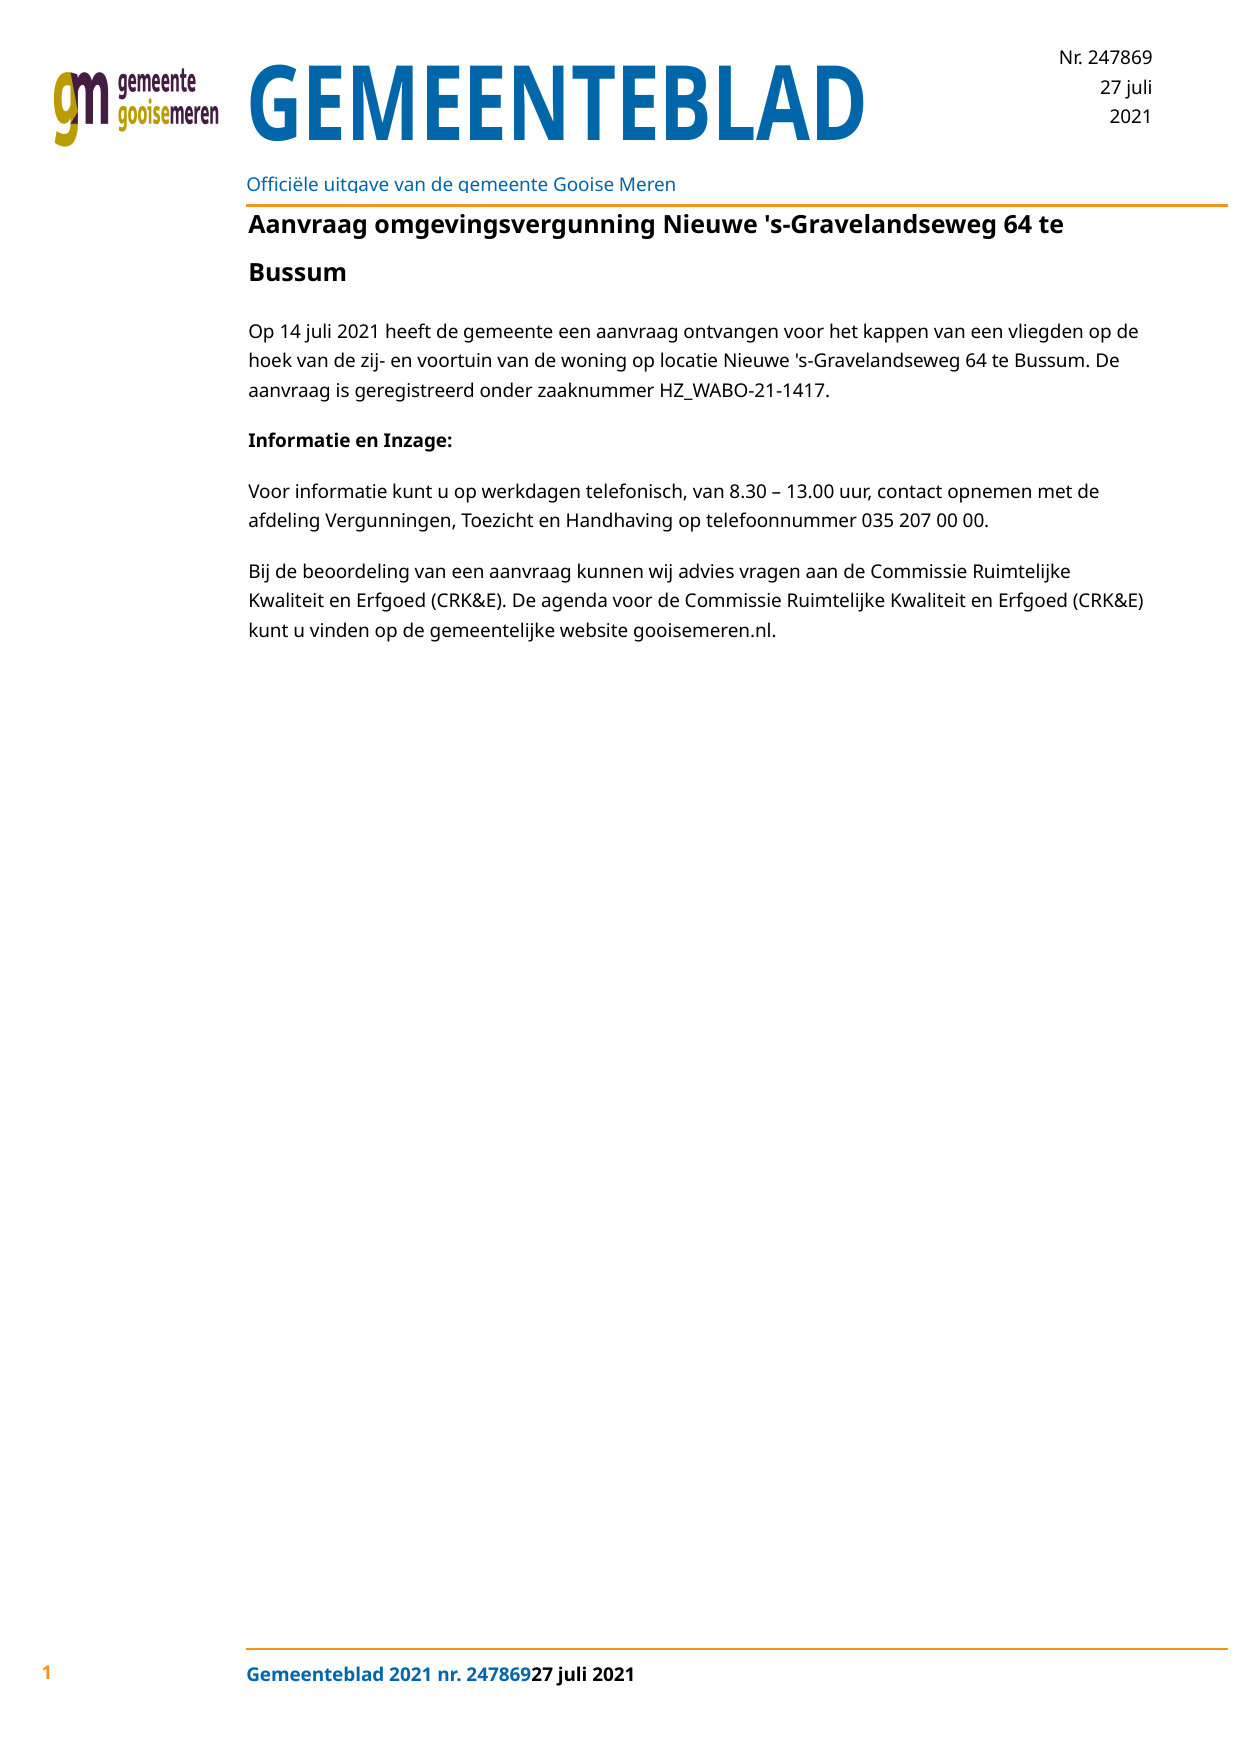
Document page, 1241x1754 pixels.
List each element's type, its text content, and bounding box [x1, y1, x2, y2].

text Voor informatie kunt u op werkdagen telefonisch, van 8.30 – 13.00 uur, contact opnemen met de afdeling Vergunningen, Toezicht en Handhaving op telefoonnummer 035 207 00 00. [248, 478, 1152, 533]
text Op 14 juli 2021 heeft de gemeente een aanvraag ontvangen voor het kappen van een vliegden op de hoek van de zij- en voortuin van de woning op locatie Nieuwe 's-Gravelandseweg 64 te Bussum. De aanvraag is geregistreerd onder zaaknummer HZ_WABO-21-1417. [248, 318, 1152, 403]
text Informatie en Inzage: [248, 427, 1152, 453]
text Aanvraag omgevingsvergunning Nieuwe 's-Gravelandseweg 64 te Bussum [248, 207, 1152, 288]
text Bij de beoordeling van een aanvraag kunnen wij advies vragen aan de Commissie Ruimtelijke Kwaliteit en Erfgoed (CRK&E). De agenda voor de Commissie Ruimtelijke Kwaliteit en Erfgoed (CRK&E) kunt u vinden op de gemeentelijke website gooisemeren.nl. [248, 558, 1152, 643]
picture [41, 47, 231, 172]
